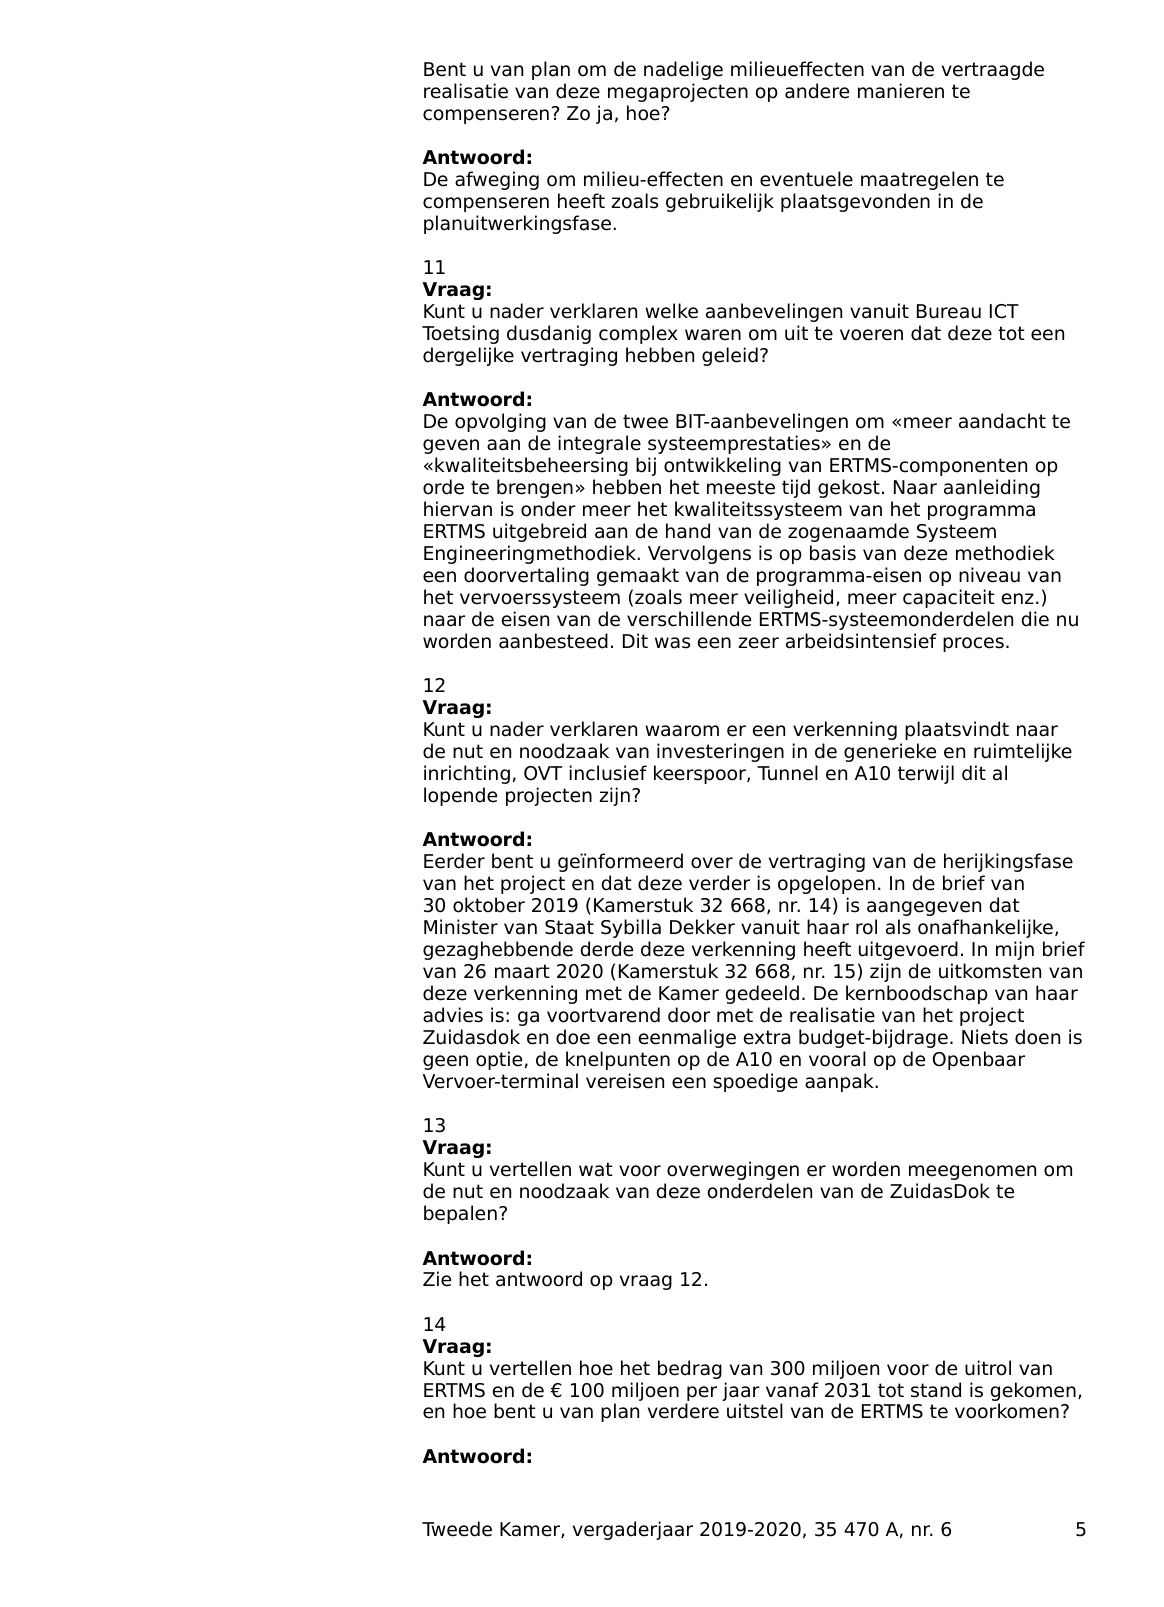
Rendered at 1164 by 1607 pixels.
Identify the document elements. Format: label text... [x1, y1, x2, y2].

text Antwoord: [422, 147, 1087, 169]
text Vraag: [422, 279, 1087, 301]
text Eerder bent u geïnformeerd over de vertraging van de herijkingsfase van het project en dat deze verder is opgelopen. In de brief van 30 oktober 2019 (Kamerstuk 32 668, nr. 14) is aangegeven dat Minister van Staat Sybilla Dekker vanuit haar rol als onafhankelijke, gezaghebbende derde deze verkenning heeft uitgevoerd. In mijn brief van 26 maart 2020 (Kamerstuk 32 668, nr. 15) zijn de uitkomsten van deze verkenning met de Kamer gedeeld. De kernboodschap van haar advies is: ga voortvarend door met de realisatie van het project Zuidasdok en doe een eenmalige extra budget-bijdrage. Niets doen is geen optie, de knelpunten op de A10 en vooral op de Openbaar Vervoer-terminal vereisen een spoedige aanpak. [422, 851, 1087, 1093]
text De afweging om milieu-effecten en eventuele maatregelen te compenseren heeft zoals gebruikelijk plaatsgevonden in de planuitwerkingsfase. [422, 169, 1087, 235]
text Antwoord: [422, 1446, 1087, 1468]
text 14 [422, 1313, 1087, 1336]
text Kunt u nader verklaren welke aanbevelingen vanuit Bureau ICT Toetsing dusdanig complex waren om uit te voeren dat deze tot een dergelijke vertraging hebben geleid? [422, 301, 1087, 367]
text Vraag: [422, 1137, 1087, 1159]
text Antwoord: [422, 829, 1087, 851]
text Zie het antwoord op vraag 12. [422, 1269, 1087, 1291]
text Vraag: [422, 697, 1087, 719]
text 13 [422, 1115, 1087, 1137]
text 11 [422, 257, 1087, 279]
text Kunt u nader verklaren waarom er een verkenning plaatsvindt naar de nut en noodzaak van investeringen in de generieke en ruimtelijke inrichting, OVT inclusief keerspoor, Tunnel en A10 terwijl dit al lopende projecten zijn? [422, 719, 1087, 807]
text Kunt u vertellen hoe het bedrag van 300 miljoen voor de uitrol van ERTMS en de € 100 miljoen per jaar vanaf 2031 tot stand is gekomen, en hoe bent u van plan verdere uitstel van de ERTMS te voorkomen? [422, 1357, 1087, 1423]
text Antwoord: [422, 389, 1087, 411]
text De opvolging van de twee BIT-aanbevelingen om «meer aandacht te geven aan de integrale systeemprestaties» en de «kwaliteitsbeheersing bij ontwikkeling van ERTMS-componenten op orde te brengen» hebben het meeste tijd gekost. Naar aanleiding hiervan is onder meer het kwaliteitssysteem van het programma ERTMS uitgebreid aan de hand van de zogenaamde Systeem Engineeringmethodiek. Vervolgens is op basis van deze methodiek een doorvertaling gemaakt van de programma-eisen op niveau van het vervoerssysteem (zoals meer veiligheid, meer capaciteit enz.) naar de eisen van de verschillende ERTMS-systeemonderdelen die nu worden aanbesteed. Dit was een zeer arbeidsintensief proces. [422, 411, 1087, 653]
text Vraag: [422, 1336, 1087, 1357]
text 12 [422, 675, 1087, 697]
text Kunt u vertellen wat voor overwegingen er worden meegenomen om de nut en noodzaak van deze onderdelen van de ZuidasDok te bepalen? [422, 1159, 1087, 1225]
text Antwoord: [422, 1247, 1087, 1269]
text Bent u van plan om de nadelige milieueffecten van de vertraagde realisatie van deze megaprojecten op andere manieren te compenseren? Zo ja, hoe? [422, 59, 1087, 125]
